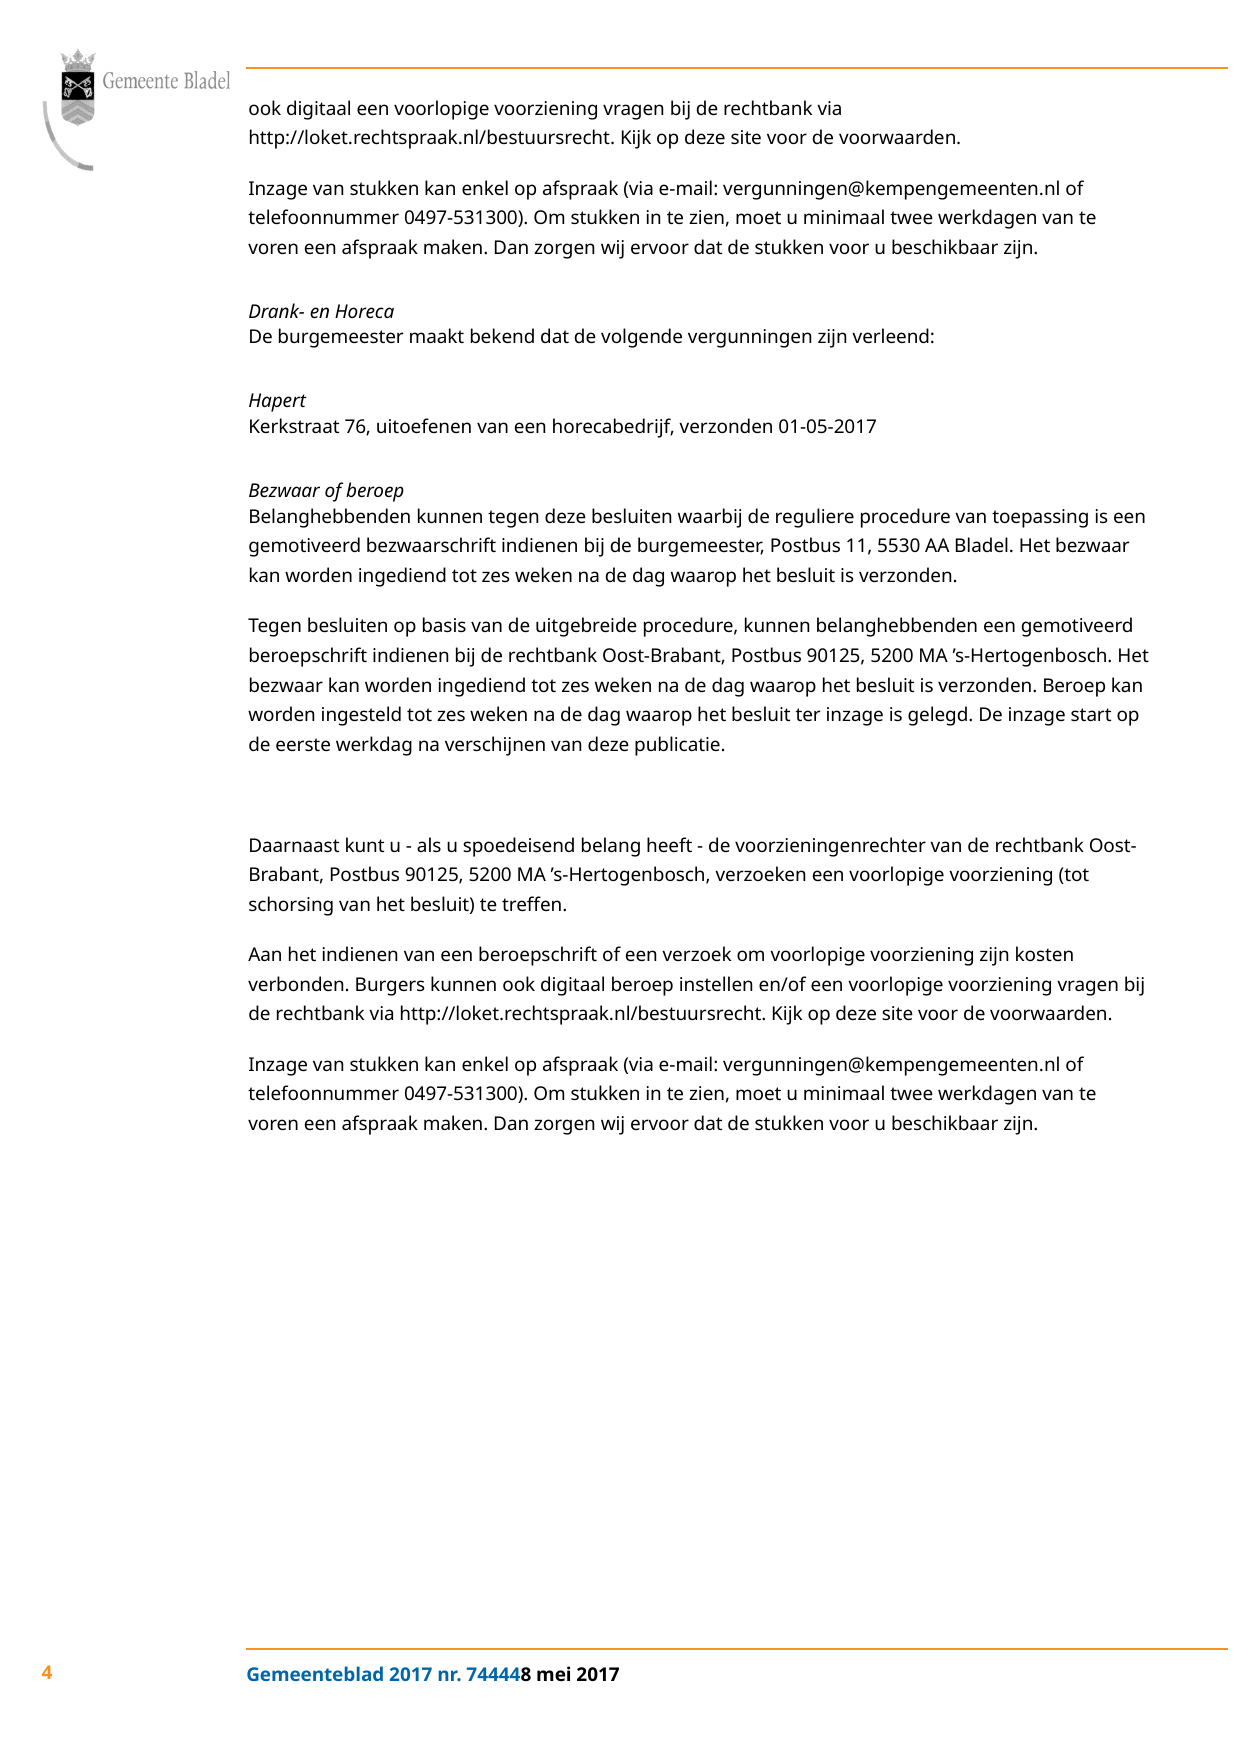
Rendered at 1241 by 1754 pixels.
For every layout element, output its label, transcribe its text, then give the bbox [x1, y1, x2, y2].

text Tegen besluiten op basis van de uitgebreide procedure, kunnen belanghebbenden een gemotiveerd beroepschrift indienen bij de rechtbank Oost-Brabant, Postbus 90125, 5200 MA ’s-Hertogenbosch. Het bezwaar kan worden ingediend tot zes weken na de dag waarop het besluit is verzonden. Beroep kan worden ingesteld tot zes weken na de dag waarop het besluit ter inzage is gelegd. De inzage start op de eerste werkdag na verschijnen van deze publicatie. [248, 613, 1152, 757]
text Drank- en Horeca [248, 298, 1152, 324]
text Aan het indienen van een beroepschrift of een verzoek om voorlopige voorziening zijn kosten verbonden. Burgers kunnen ook digitaal beroep instellen en/of een voorlopige voorziening vragen bij de rechtbank via http://loket.rechtspraak.nl/bestuursrecht. Kijk op deze site voor de voorwaarden. [248, 941, 1152, 1026]
text De burgemeester maakt bekend dat de volgende vergunningen zijn verleend: [248, 324, 1152, 349]
text Kerkstraat 76, uitoefenen van een horecabedrijf, verzonden 01-05-2017 [248, 413, 1152, 439]
text Hapert [248, 388, 1152, 413]
text Daarnaast kunt u - als u spoedeisend belang heeft - de voorzieningenrechter van de rechtbank Oost-Brabant, Postbus 90125, 5200 MA ’s-Hertogenbosch, verzoeken een voorlopige voorziening (tot schorsing van het besluit) te treffen. [248, 832, 1152, 917]
text Inzage van stukken kan enkel op afspraak (via e-mail: vergunningen@kempengemeenten.nl of telefoonnummer 0497-531300). Om stukken in te zien, moet u minimaal twee werkdagen van te voren een afspraak maken. Dan zorgen wij ervoor dat de stukken voor u beschikbaar zijn. [248, 1051, 1152, 1136]
picture [41, 47, 231, 172]
text Belanghebbenden kunnen tegen deze besluiten waarbij de reguliere procedure van toepassing is een gemotiveerd bezwaarschrift indienen bij de burgemeester, Postbus 11, 5530 AA Bladel. Het bezwaar kan worden ingediend tot zes weken na de dag waarop het besluit is verzonden. [248, 503, 1152, 588]
text Bezwaar of beroep [248, 477, 1152, 503]
text Inzage van stukken kan enkel op afspraak (via e-mail: vergunningen@kempengemeenten.nl of telefoonnummer 0497-531300). Om stukken in te zien, moet u minimaal twee werkdagen van te voren een afspraak maken. Dan zorgen wij ervoor dat de stukken voor u beschikbaar zijn. [248, 175, 1152, 260]
text ook digitaal een voorlopige voorziening vragen bij de rechtbank via http://loket.rechtspraak.nl/bestuursrecht. Kijk op deze site voor de voorwaarden. [248, 95, 1152, 150]
